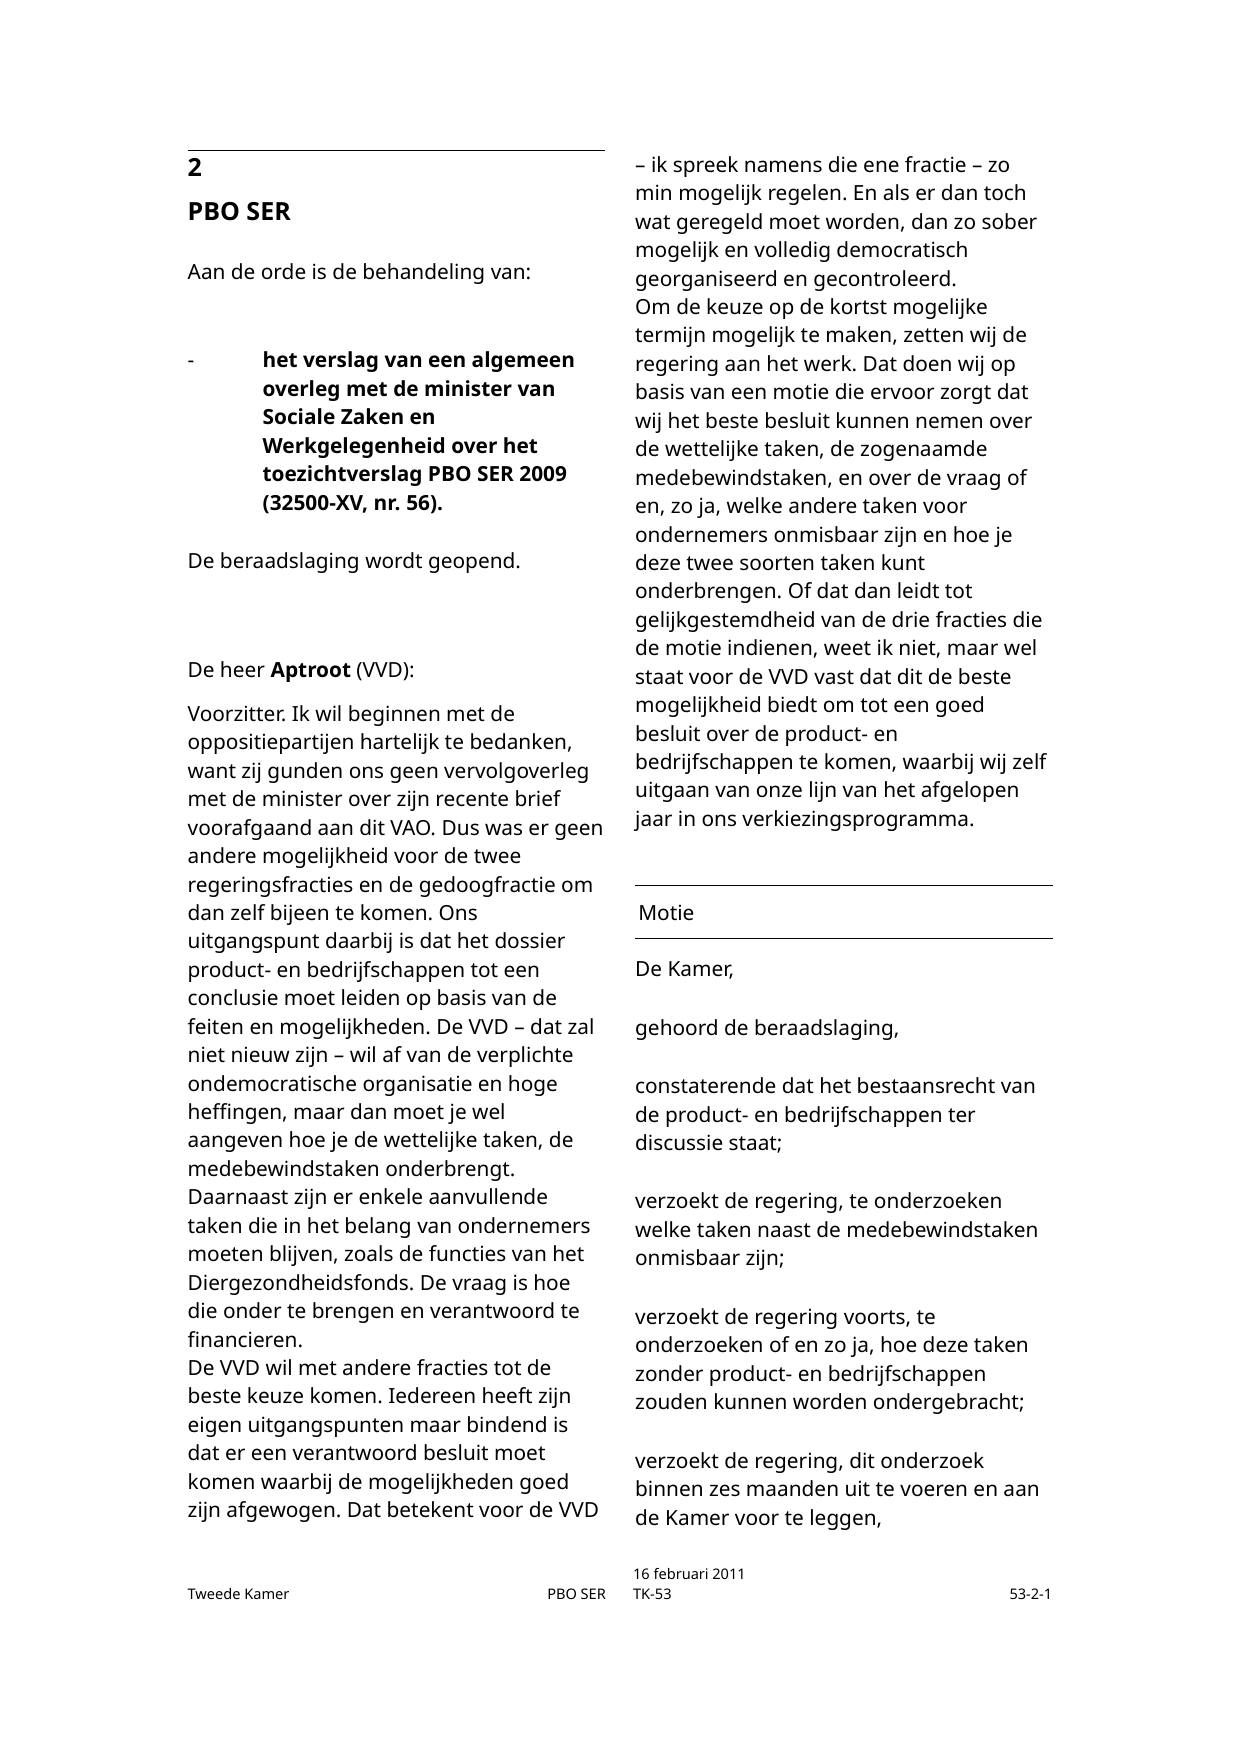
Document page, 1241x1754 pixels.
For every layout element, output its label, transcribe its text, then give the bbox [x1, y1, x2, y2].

text Om de keuze op de kortst mogelijke termijn mogelijk te maken, zetten wij de regering aan het werk. Dat doen wij op basis van een motie die ervoor zorgt dat wij het beste besluit kunnen nemen over de wettelijke taken, de zogenaamde medebewindstaken, en over de vraag of en, zo ja, welke andere taken voor ondernemers onmisbaar zijn en hoe je deze twee soorten taken kunt onderbrengen. Of dat dan leidt tot gelijkgestemdheid van de drie fracties die de motie indienen, weet ik niet, maar wel staat voor de VVD vast dat dit de beste mogelijkheid biedt om tot een goed besluit over de product- en bedrijfschappen te komen, waarbij wij zelf uitgaan van onze lijn van het afgelopen jaar in ons verkiezingsprogramma. [635, 292, 1053, 832]
text Voorzitter. Ik wil beginnen met de oppositiepartijen hartelijk te bedanken, want zij gunden ons geen vervolgoverleg met de minister over zijn recente brief voorafgaand aan dit VAO. Dus was er geen andere mogelijkheid voor de twee regeringsfracties en de gedoogfractie om dan zelf bijeen te komen. Ons uitgangspunt daarbij is dat het dossier product- en bedrijfschappen tot een conclusie moet leiden op basis van de feiten en mogelijkheden. De VVD – dat zal niet nieuw zijn – wil af van de verplichte ondemocratische organisatie en hoge heffingen, maar dan moet je wel aangeven hoe je de wettelijke taken, de medebewindstaken onderbrengt. Daarnaast zijn er enkele aanvullende taken die in het belang van ondernemers moeten blijven, zoals de functies van het Diergezondheidsfonds. De vraag is hoe die onder te brengen en verantwoord te financieren. [187, 699, 605, 1353]
text De beraadslaging wordt geopend. [187, 546, 605, 575]
text gehoord de beraadslaging, [635, 1013, 1053, 1041]
text PBO SER [187, 193, 605, 227]
list het verslag van een algemeen overleg met de minister van Sociale Zaken en Werkgelegenheid over het toezichtverslag PBO SER 2009 (32500-XV, nr. 56). [187, 346, 605, 516]
text – ik spreek namens die ene fractie – zo min mogelijk regelen. En als er dan toch wat geregeld moet worden, dan zo sober mogelijk en volledig democratisch georganiseerd en gecontroleerd. [635, 150, 1053, 292]
text verzoekt de regering, dit onderzoek binnen zes maanden uit te voeren en aan de Kamer voor te leggen, [635, 1446, 1053, 1531]
text verzoekt de regering, te onderzoeken welke taken naast de medebewindstaken onmisbaar zijn; [635, 1187, 1053, 1272]
text  [187, 605, 605, 633]
text 2 [187, 151, 605, 184]
text constaterende dat het bestaansrecht van de product- en bedrijfschappen ter discussie staat; [635, 1071, 1053, 1157]
text Aan de orde is de behandeling van: [187, 257, 605, 286]
text verzoekt de regering voorts, te onderzoeken of en zo ja, hoe deze taken zonder product- en bedrijfschappen zouden kunnen worden ondergebracht; [635, 1302, 1053, 1416]
text De Kamer, [635, 954, 1053, 983]
text De heer Aptroot (VVD): [187, 656, 605, 684]
text De VVD wil met andere fracties tot de beste keuze komen. Iedereen heeft zijn eigen uitgangspunten maar bindend is dat er een verantwoord besluit moet komen waarbij de mogelijkheden goed zijn afgewogen. Dat betekent voor de VVD [187, 1353, 605, 1524]
subtitle Motie [635, 886, 1053, 938]
